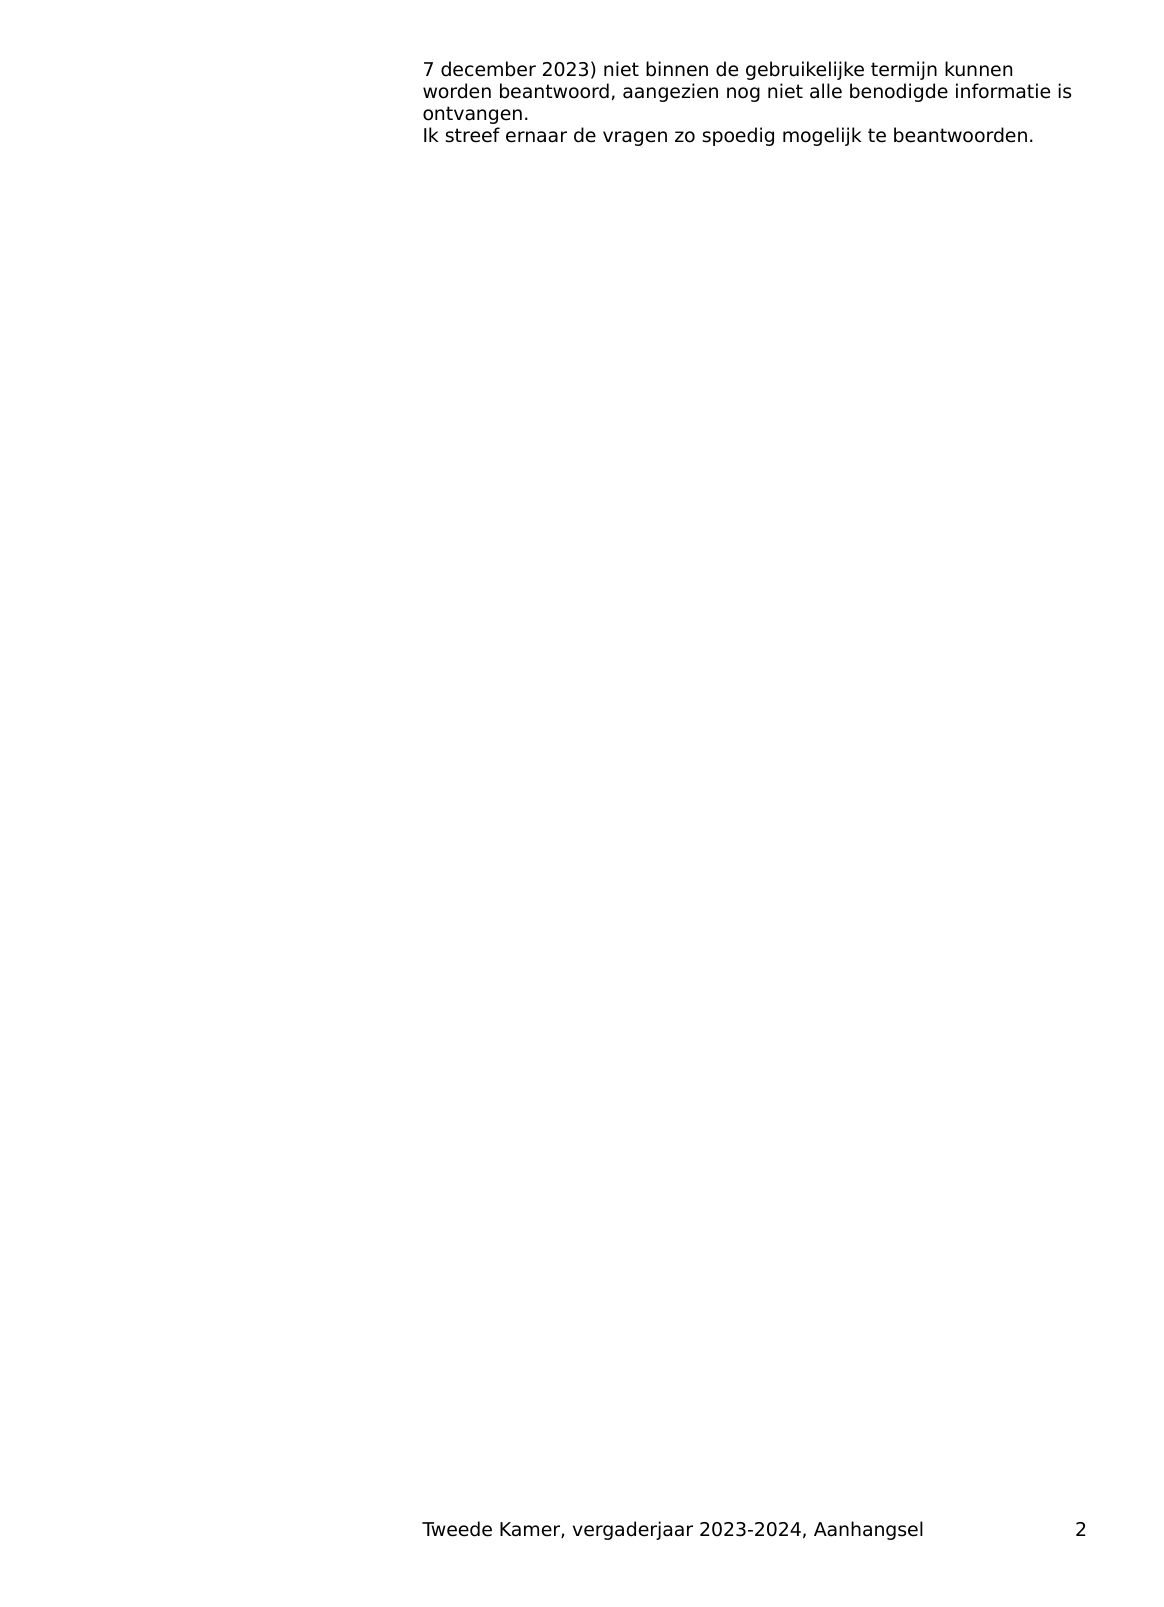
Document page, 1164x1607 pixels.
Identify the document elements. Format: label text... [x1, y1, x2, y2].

text 7 december 2023) niet binnen de gebruikelijke termijn kunnen worden beantwoord, aangezien nog niet alle benodigde informatie is ontvangen. [422, 59, 1087, 125]
text Ik streef ernaar de vragen zo spoedig mogelijk te beantwoorden. [422, 125, 1087, 147]
